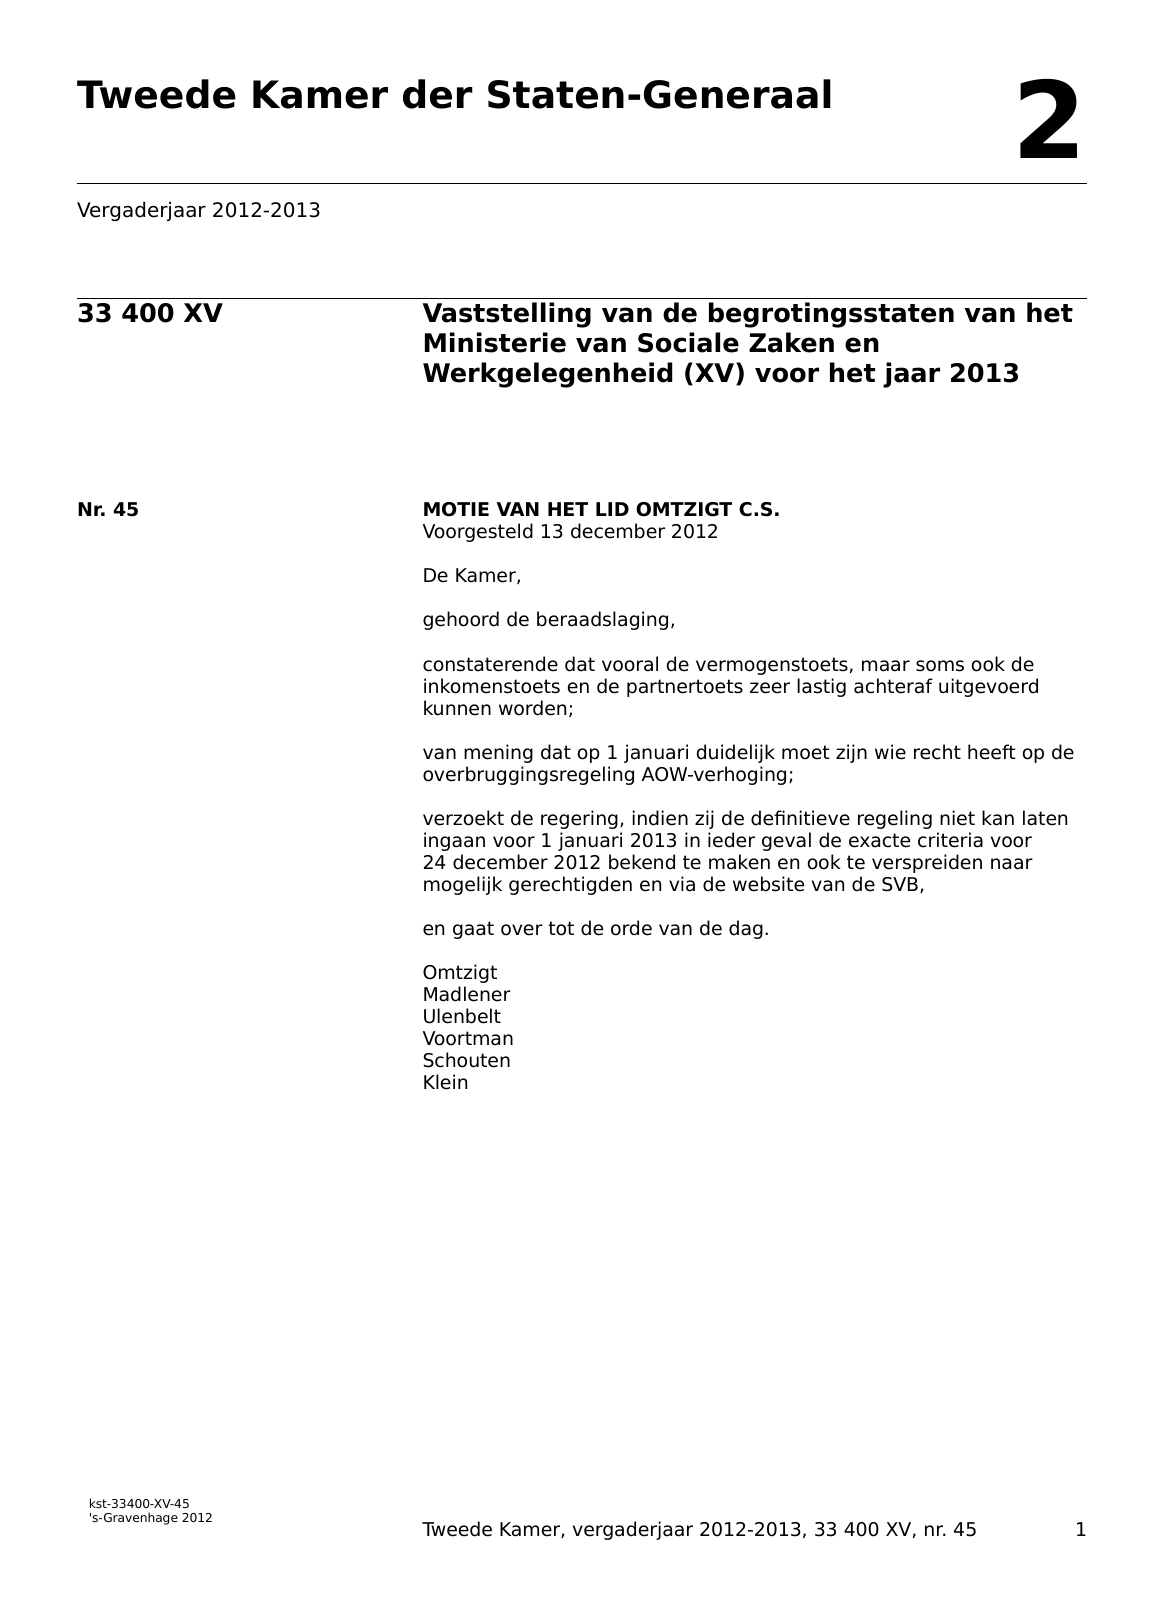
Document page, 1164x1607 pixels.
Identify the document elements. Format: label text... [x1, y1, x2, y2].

subtitle 33 400 XV Vaststelling van de begrotingsstaten van het Ministerie van Sociale Zaken en Werkgelegenheid (XV) voor het jaar 2013 [77, 299, 1087, 388]
text Voortman [422, 1028, 1087, 1050]
table_header Tweede Kamer der Staten-Generaal [77, 59, 886, 183]
table_header 2 [886, 59, 1087, 183]
text gehoord de beraadslaging, [422, 609, 1087, 631]
text en gaat over tot de orde van de dag. [422, 918, 1087, 940]
text constaterende dat vooral de vermogenstoets, maar soms ook de inkomenstoets en de partnertoets zeer lastig achteraf uitgevoerd kunnen worden; [422, 653, 1087, 719]
text kst-33400-XV-45 [88, 1497, 323, 1511]
subtitle Nr. 45 MOTIE VAN HET LID OMTZIGT C.S. [77, 499, 1087, 521]
text verzoekt de regering, indien zij de definitieve regeling niet kan laten ingaan voor 1 januari 2013 in ieder geval de exacte criteria voor 24 december 2012 bekend te maken en ook te verspreiden naar mogelijk gerechtigden en via de website van de SVB, [422, 808, 1087, 896]
text Klein [422, 1072, 1087, 1094]
text Omtzigt [422, 962, 1087, 984]
text De Kamer, [422, 565, 1087, 587]
text Schouten [422, 1050, 1087, 1072]
text Voorgesteld 13 december 2012 [422, 521, 1087, 543]
table_cell Vergaderjaar 2012-2013 [77, 184, 1087, 298]
text Ulenbelt [422, 1006, 1087, 1028]
text Madlener [422, 984, 1087, 1006]
text 's-Gravenhage 2012 [88, 1511, 323, 1525]
text van mening dat op 1 januari duidelijk moet zijn wie recht heeft op de overbruggingsregeling AOW-verhoging; [422, 742, 1087, 786]
